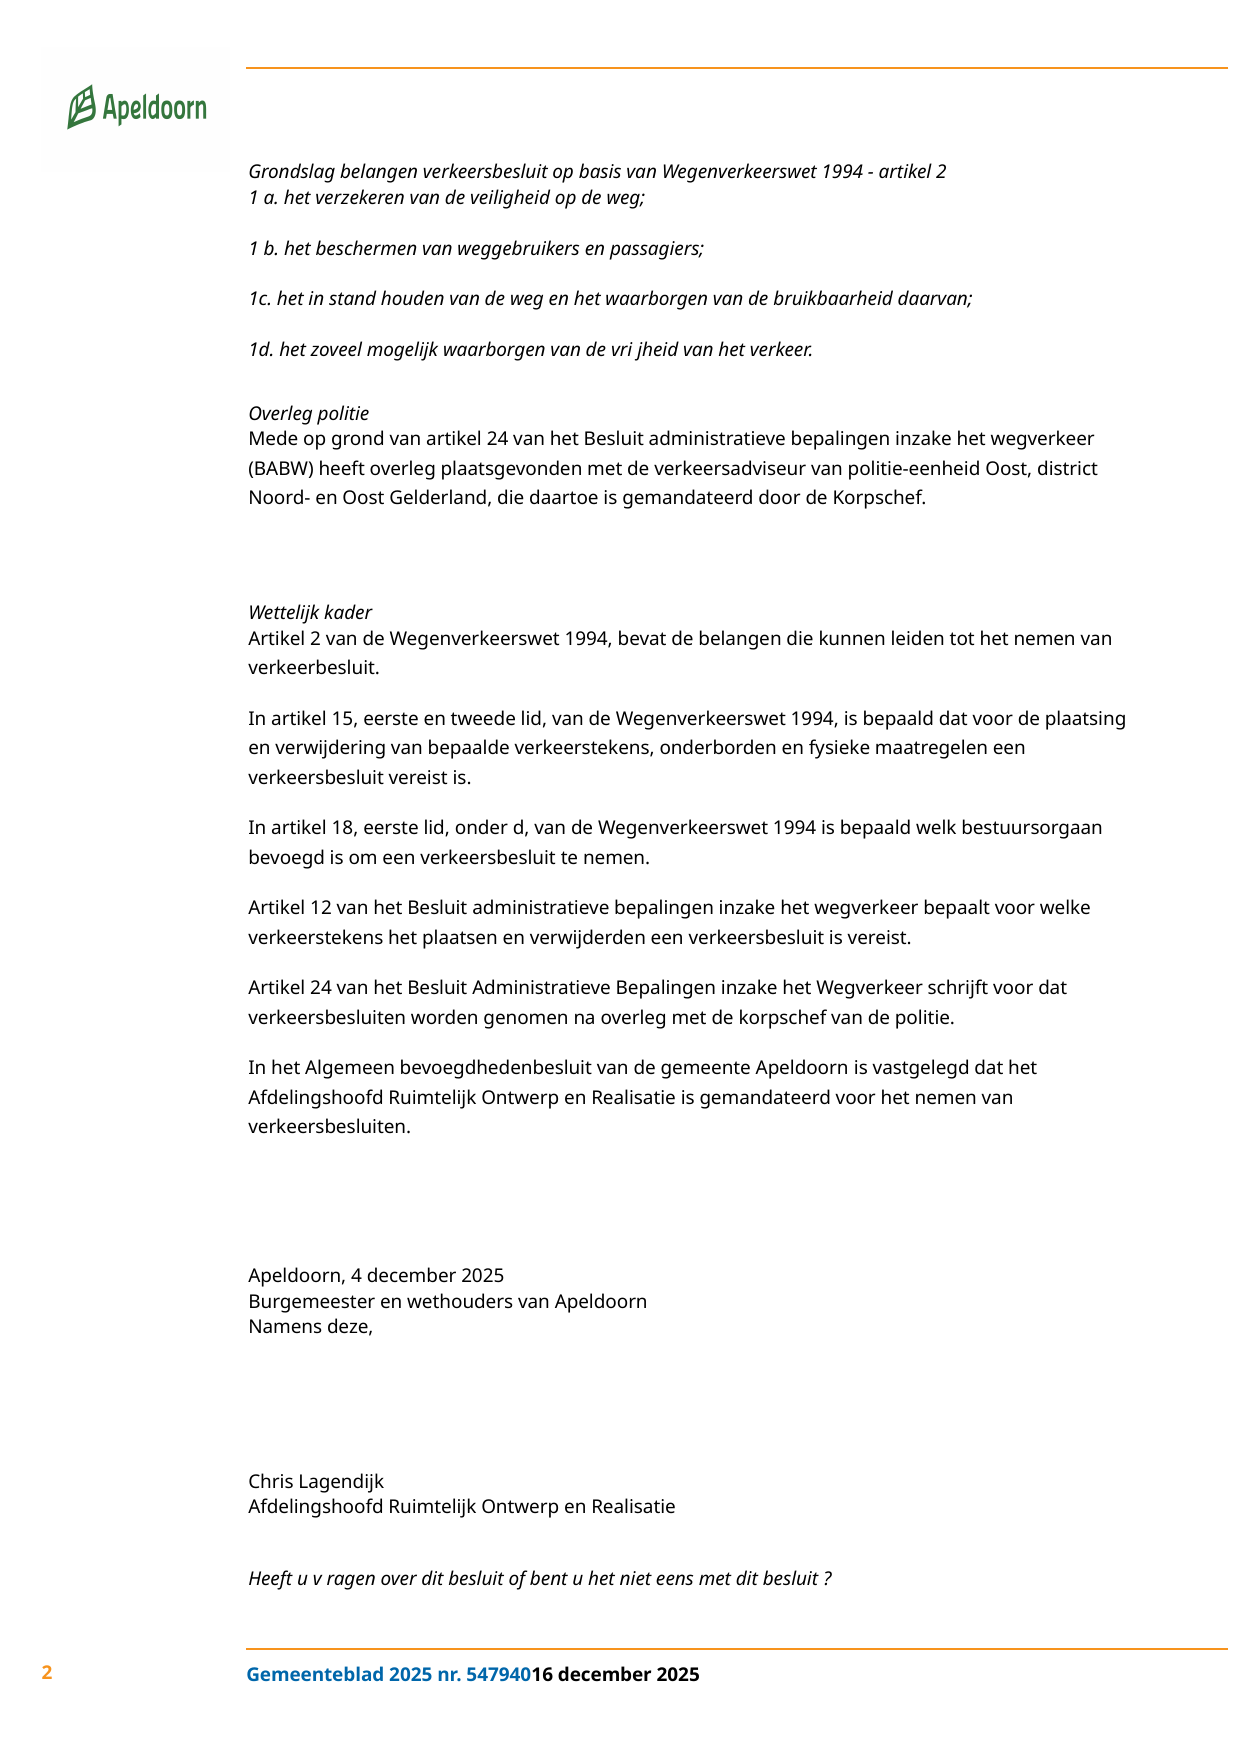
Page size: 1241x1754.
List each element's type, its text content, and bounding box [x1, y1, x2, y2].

picture [41, 47, 231, 172]
text Heeft u v ragen over dit besluit of bent u het niet eens met dit besluit ? [248, 1570, 1152, 1589]
text Apeldoorn, 4 december 2025 [248, 1262, 1152, 1288]
text Chris Lagendijk [248, 1468, 1152, 1494]
text 1 a. het verzekeren van de veiligheid op de weg; [248, 184, 1152, 210]
text Afdelingshoofd Ruimtelijk Ontwerp en Realisatie [248, 1494, 1152, 1519]
text Artikel 24 van het Besluit Administratieve Bepalingen inzake het Wegverkeer schrijft voor dat verkeersbesluiten worden genomen na overleg met de korpschef van de politie. [248, 974, 1152, 1029]
text Mede op grond van artikel 24 van het Besluit administratieve bepalingen inzake het wegverkeer (BABW) heeft overleg plaatsgevonden met de verkeersadviseur van politie-eenheid Oost, district Noord- en Oost Gelderland, die daartoe is gemandateerd door de Korpschef. [248, 425, 1152, 510]
text In artikel 18, eerste lid, onder d, van de Wegenverkeerswet 1994 is bepaald welk bestuursorgaan bevoegd is om een verkeersbesluit te nemen. [248, 814, 1152, 869]
text Artikel 2 van de Wegenverkeerswet 1994, bevat de belangen die kunnen leiden tot het nemen van verkeerbesluit. [248, 625, 1152, 680]
text 1c. het in stand houden van de weg en het waarborgen van de bruikbaarheid daarvan; [248, 285, 1152, 311]
text Grondslag belangen verkeersbesluit op basis van Wegenverkeerswet 1994 - artikel 2 [248, 159, 1152, 184]
text Overleg politie [248, 400, 1152, 425]
text In het Algemeen bevoegdhedenbesluit van de gemeente Apeldoorn is vastgelegd dat het Afdelingshoofd Ruimtelijk Ontwerp en Realisatie is gemandateerd voor het nemen van verkeersbesluiten. [248, 1054, 1152, 1139]
text Namens deze, [248, 1313, 1152, 1339]
text Wettelijk kader [248, 599, 1152, 625]
text Artikel 12 van het Besluit administratieve bepalingen inzake het wegverkeer bepaalt voor welke verkeerstekens het plaatsen en verwijderden een verkeersbesluit is vereist. [248, 894, 1152, 949]
text 1d. het zoveel mogelijk waarborgen van de vri jheid van het verkeer. [248, 336, 1152, 361]
text 1 b. het beschermen van weggebruikers en passagiers; [248, 235, 1152, 261]
text Burgemeester en wethouders van Apeldoorn [248, 1288, 1152, 1313]
text In artikel 15, eerste en tweede lid, van de Wegenverkeerswet 1994, is bepaald dat voor de plaatsing en verwijdering van bepaalde verkeerstekens, onderborden en fysieke maatregelen een verkeersbesluit vereist is. [248, 705, 1152, 789]
